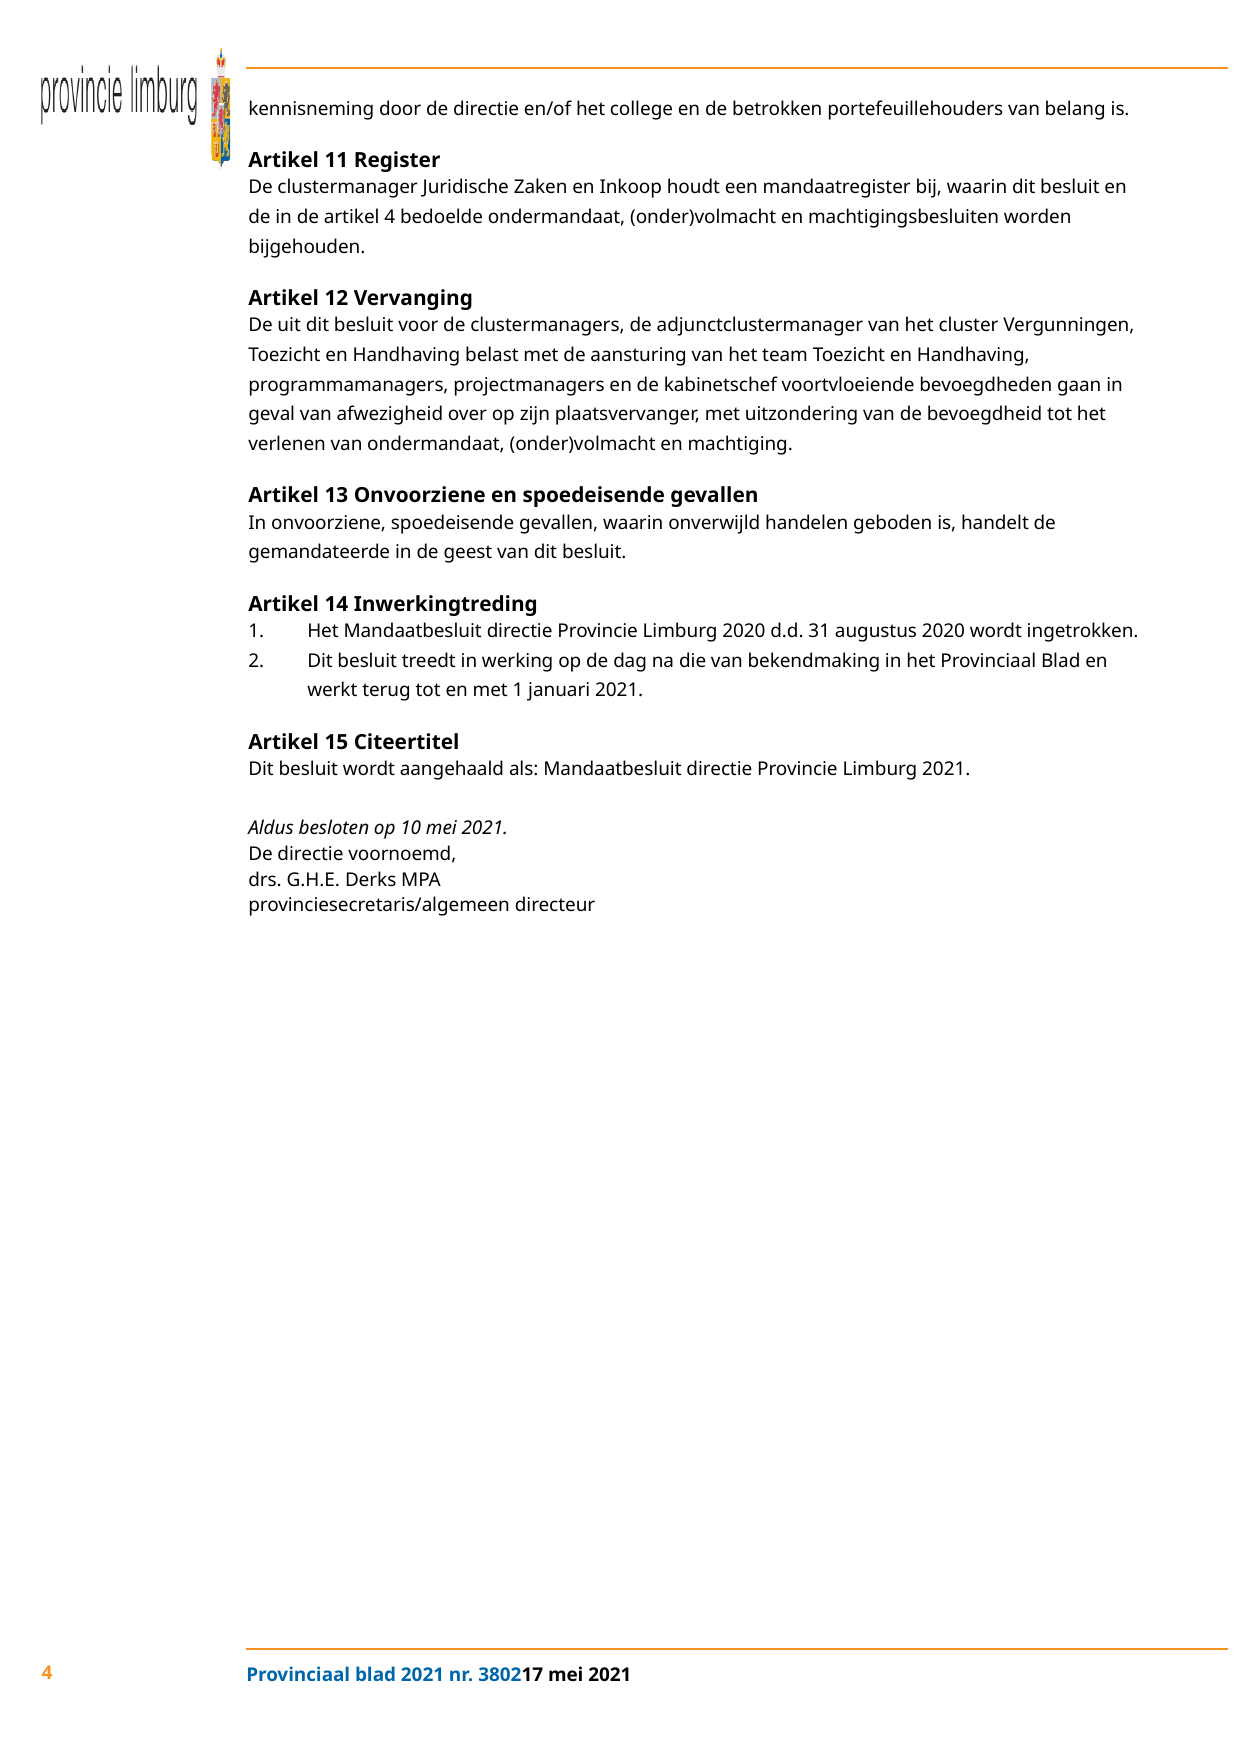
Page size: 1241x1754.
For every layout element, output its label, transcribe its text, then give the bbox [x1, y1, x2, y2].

text De directie voornoemd, [248, 840, 1152, 866]
text Artikel 14 Inwerkingtreding [248, 589, 1152, 617]
text Dit besluit wordt aangehaald als: Mandaatbesluit directie Provincie Limburg 2021. [248, 755, 1152, 781]
list Dit besluit treedt in werking op de dag na die van bekendmaking in het Provinciaal Blad en werkt terug tot en met 1 januari 2021. [248, 647, 1152, 702]
text Artikel 12 Vervanging [248, 283, 1152, 312]
text provinciesecretaris/algemeen directeur [248, 892, 1152, 917]
text De clustermanager Juridische Zaken en Inkoop houdt een mandaatregister bij, waarin dit besluit en de in de artikel 4 bedoelde ondermandaat, (onder)volmacht en machtigingsbesluiten worden bijgehouden. [248, 174, 1152, 258]
picture [41, 47, 231, 172]
text Artikel 13 Onvoorziene en spoedeisende gevallen [248, 480, 1152, 509]
list Het Mandaatbesluit directie Provincie Limburg 2020 d.d. 31 augustus 2020 wordt ingetrokken. [248, 617, 1152, 643]
text Aldus besloten op 10 mei 2021. [248, 814, 1152, 840]
text Artikel 11 Register [248, 145, 1152, 174]
text Artikel 15 Citeertitel [248, 727, 1152, 755]
text In onvoorziene, spoedeisende gevallen, waarin onverwijld handelen geboden is, handelt de gemandateerde in de geest van dit besluit. [248, 509, 1152, 564]
text kennisneming door de directie en/of het college en de betrokken portefeuillehouders van belang is. [248, 95, 1152, 121]
text De uit dit besluit voor de clustermanagers, de adjunctclustermanager van het cluster Vergunningen, Toezicht en Handhaving belast met de aansturing van het team Toezicht en Handhaving, programmamanagers, projectmanagers en de kabinetschef voortvloeiende bevoegdheden gaan in geval van afwezigheid over op zijn plaatsvervanger, met uitzondering van de bevoegdheid tot het verlenen van ondermandaat, (onder)volmacht en machtiging. [248, 312, 1152, 456]
text drs. G.H.E. Derks MPA [248, 866, 1152, 892]
